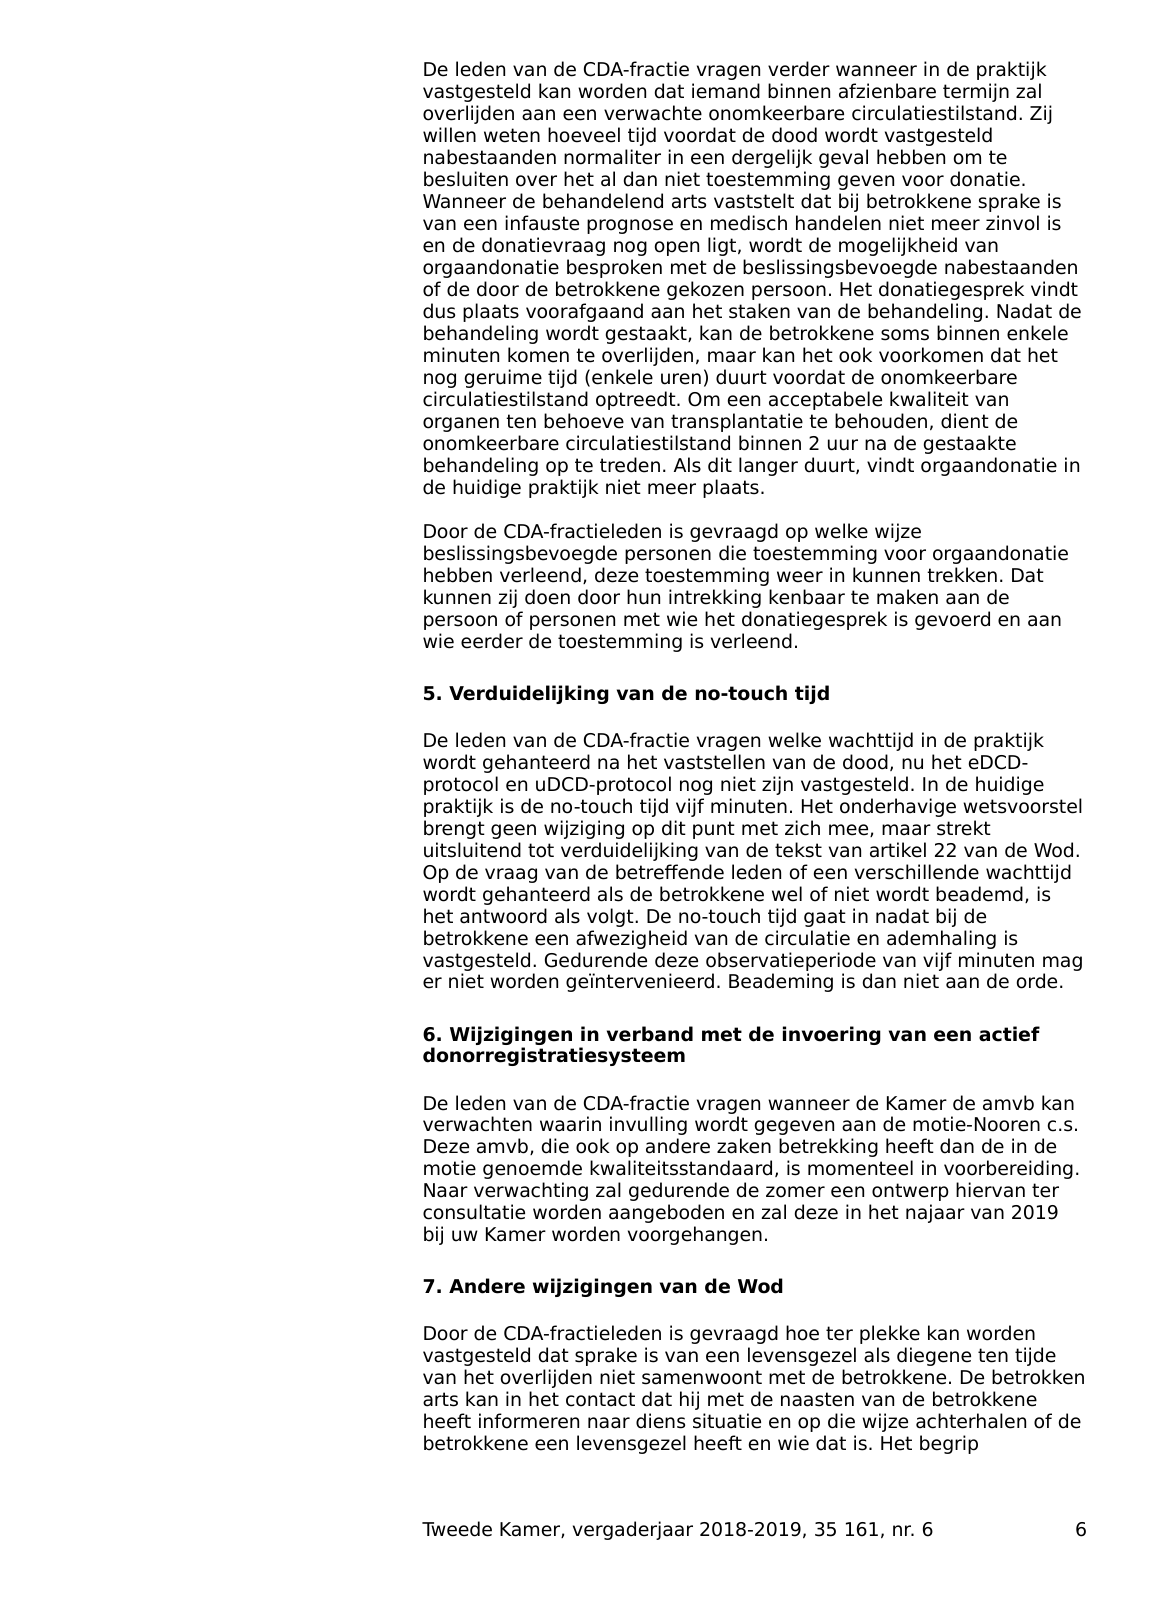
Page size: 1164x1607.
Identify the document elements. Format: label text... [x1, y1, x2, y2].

subtitle 5. Verduidelijking van de no-touch tijd [422, 683, 1087, 705]
text De leden van de CDA-fractie vragen wanneer de Kamer de amvb kan verwachten waarin invulling wordt gegeven aan de motie-Nooren c.s. Deze amvb, die ook op andere zaken betrekking heeft dan de in de motie genoemde kwaliteitsstandaard, is momenteel in voorbereiding. Naar verwachting zal gedurende de zomer een ontwerp hiervan ter consultatie worden aangeboden en zal deze in het najaar van 2019 bij uw Kamer worden voorgehangen. [422, 1092, 1087, 1246]
text Door de CDA-fractieleden is gevraagd op welke wijze beslissingsbevoegde personen die toestemming voor orgaandonatie hebben verleend, deze toestemming weer in kunnen trekken. Dat kunnen zij doen door hun intrekking kenbaar te maken aan de persoon of personen met wie het donatiegesprek is gevoerd en aan wie eerder de toestemming is verleend. [422, 521, 1087, 653]
text Door de CDA-fractieleden is gevraagd hoe ter plekke kan worden vastgesteld dat sprake is van een levensgezel als diegene ten tijde van het overlijden niet samenwoont met de betrokkene. De betrokken arts kan in het contact dat hij met de naasten van de betrokkene heeft informeren naar diens situatie en op die wijze achterhalen of de betrokkene een levensgezel heeft en wie dat is. Het begrip [422, 1323, 1087, 1455]
text De leden van de CDA-fractie vragen welke wachttijd in de praktijk wordt gehanteerd na het vaststellen van de dood, nu het eDCD-protocol en uDCD-protocol nog niet zijn vastgesteld. In de huidige praktijk is de no-touch tijd vijf minuten. Het onderhavige wetsvoorstel brengt geen wijziging op dit punt met zich mee, maar strekt uitsluitend tot verduidelijking van de tekst van artikel 22 van de Wod. Op de vraag van de betreffende leden of een verschillende wachttijd wordt gehanteerd als de betrokkene wel of niet wordt beademd, is het antwoord als volgt. De no-touch tijd gaat in nadat bij de betrokkene een afwezigheid van de circulatie en ademhaling is vastgesteld. Gedurende deze observatieperiode van vijf minuten mag er niet worden geïntervenieerd. Beademing is dan niet aan de orde. [422, 730, 1087, 993]
subtitle 7. Andere wijzigingen van de Wod [422, 1276, 1087, 1298]
subtitle 6. Wijzigingen in verband met de invoering van een actief donorregistratiesysteem [422, 1023, 1087, 1067]
text De leden van de CDA-fractie vragen verder wanneer in de praktijk vastgesteld kan worden dat iemand binnen afzienbare termijn zal overlijden aan een verwachte onomkeerbare circulatiestilstand. Zij willen weten hoeveel tijd voordat de dood wordt vastgesteld nabestaanden normaliter in een dergelijk geval hebben om te besluiten over het al dan niet toestemming geven voor donatie. Wanneer de behandelend arts vaststelt dat bij betrokkene sprake is van een infauste prognose en medisch handelen niet meer zinvol is en de donatievraag nog open ligt, wordt de mogelijkheid van orgaandonatie besproken met de beslissingsbevoegde nabestaanden of de door de betrokkene gekozen persoon. Het donatiegesprek vindt dus plaats voorafgaand aan het staken van de behandeling. Nadat de behandeling wordt gestaakt, kan de betrokkene soms binnen enkele minuten komen te overlijden, maar kan het ook voorkomen dat het nog geruime tijd (enkele uren) duurt voordat de onomkeerbare circulatiestilstand optreedt. Om een acceptabele kwaliteit van organen ten behoeve van transplantatie te behouden, dient de onomkeerbare circulatiestilstand binnen 2 uur na de gestaakte behandeling op te treden. Als dit langer duurt, vindt orgaandonatie in de huidige praktijk niet meer plaats. [422, 59, 1087, 499]
